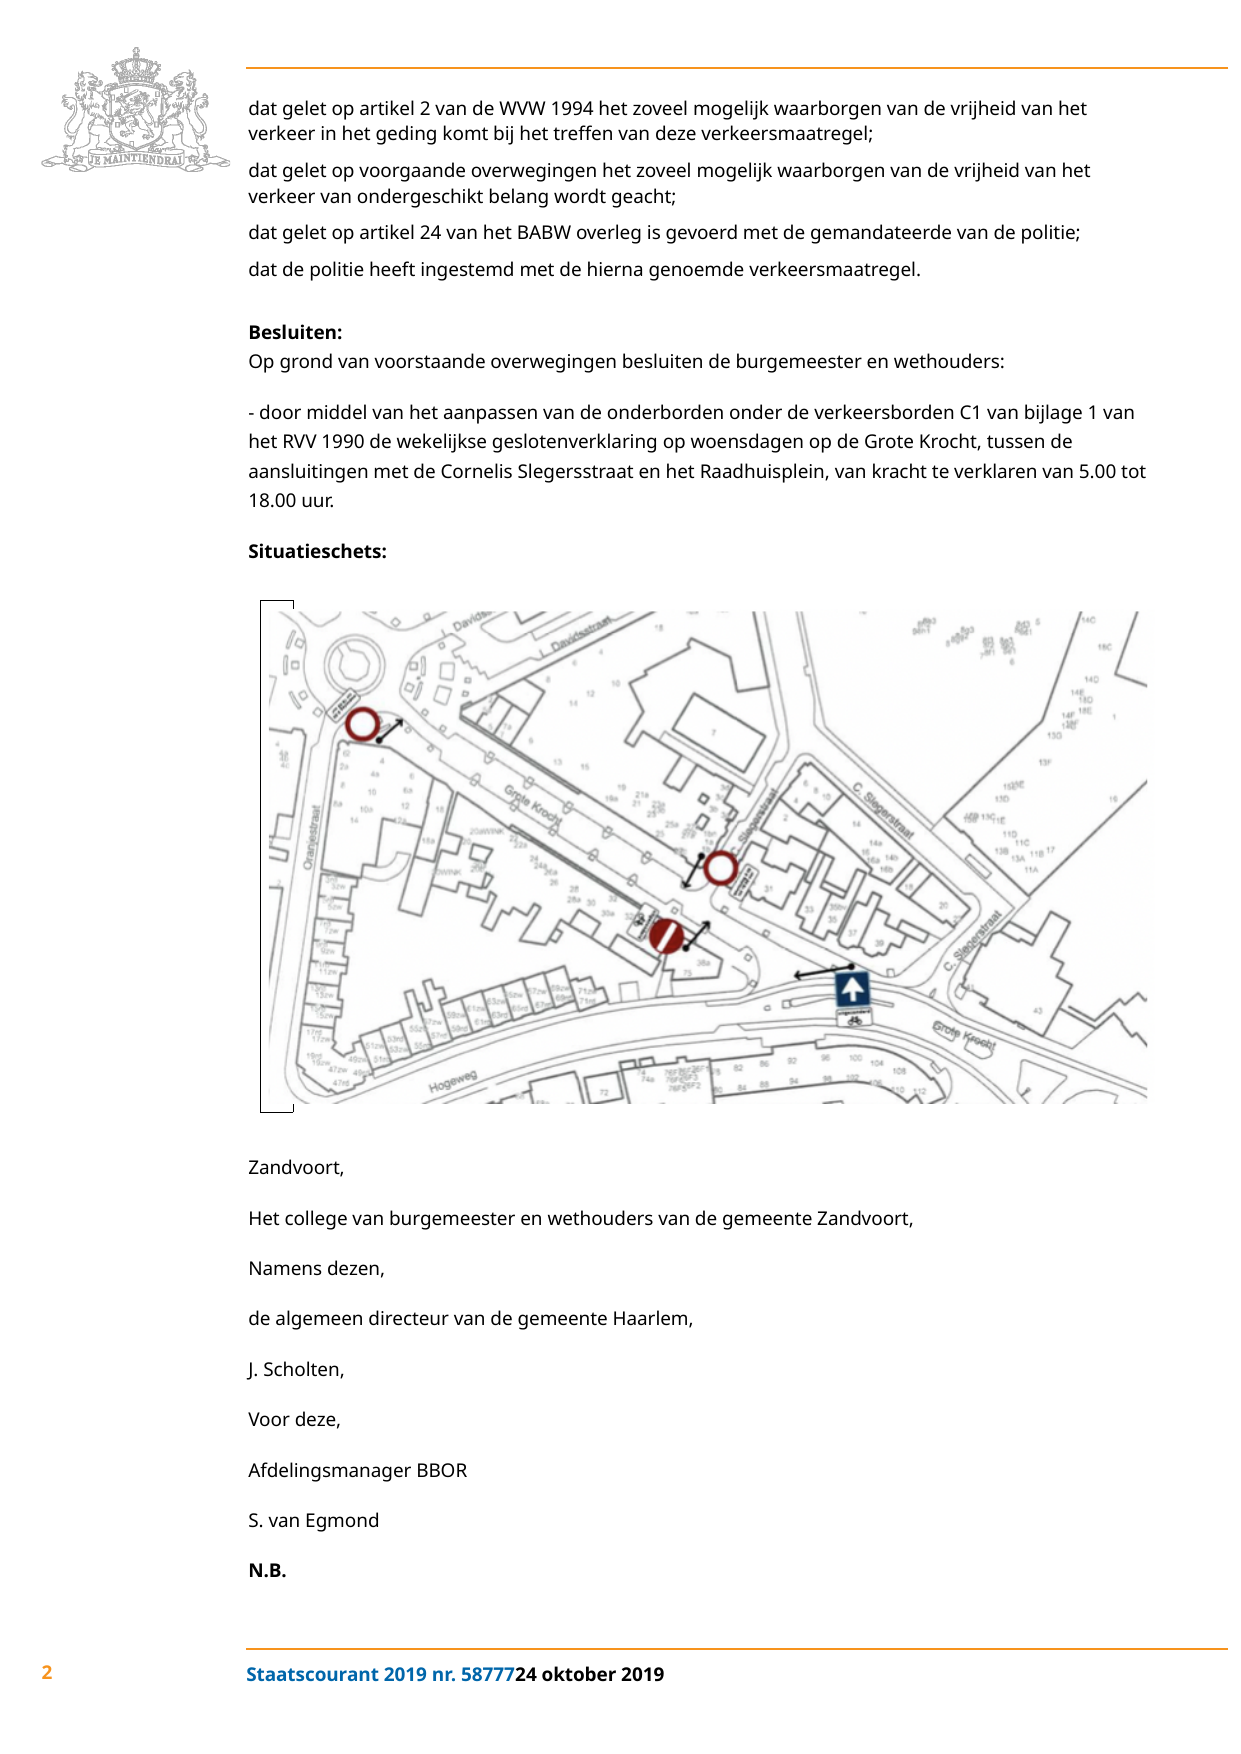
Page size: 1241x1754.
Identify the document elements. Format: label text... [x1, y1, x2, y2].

text Afdelingsmanager BBOR [248, 1457, 1152, 1482]
text dat gelet op voorgaande overwegingen het zoveel mogelijk waarborgen van de vrijheid van het verkeer van ondergeschikt belang wordt geacht; [248, 157, 1152, 209]
picture [41, 47, 231, 172]
text de algemeen directeur van de gemeente Haarlem, [248, 1306, 1152, 1331]
text S. van Egmond [248, 1507, 1152, 1533]
text Zandvoort, [248, 1154, 1152, 1180]
text - door middel van het aanpassen van de onderborden onder de verkeersborden C1 van bijlage 1 van het RVV 1990 de wekelijkse geslotenverklaring op woensdagen op de Grote Krocht, tussen de aansluitingen met de Cornelis Slegersstraat en het Raadhuisplein, van kracht te verklaren van 5.00 tot 18.00 uur. [248, 399, 1152, 513]
text dat gelet op artikel 24 van het BABW overleg is gevoerd met de gemandateerde van de politie; [248, 219, 1152, 245]
text Het college van burgemeester en wethouders van de gemeente Zandvoort, [248, 1205, 1152, 1230]
text Namens dezen, [248, 1255, 1152, 1281]
text Situatieschets: [248, 538, 1152, 564]
text J. Scholten, [248, 1356, 1152, 1382]
text Op grond van voorstaande overwegingen besluiten de burgemeester en wethouders: [248, 348, 1152, 374]
picture [268, 609, 1155, 1104]
text dat gelet op artikel 2 van de WVW 1994 het zoveel mogelijk waarborgen van de vrijheid van het verkeer in het geding komt bij het treffen van deze verkeersmaatregel; [248, 95, 1152, 146]
text Besluiten: [248, 319, 1152, 345]
text Voor deze, [248, 1406, 1152, 1432]
text N.B. [248, 1558, 1152, 1583]
text dat de politie heeft ingestemd met de hierna genoemde verkeersmaatregel. [248, 256, 1152, 282]
